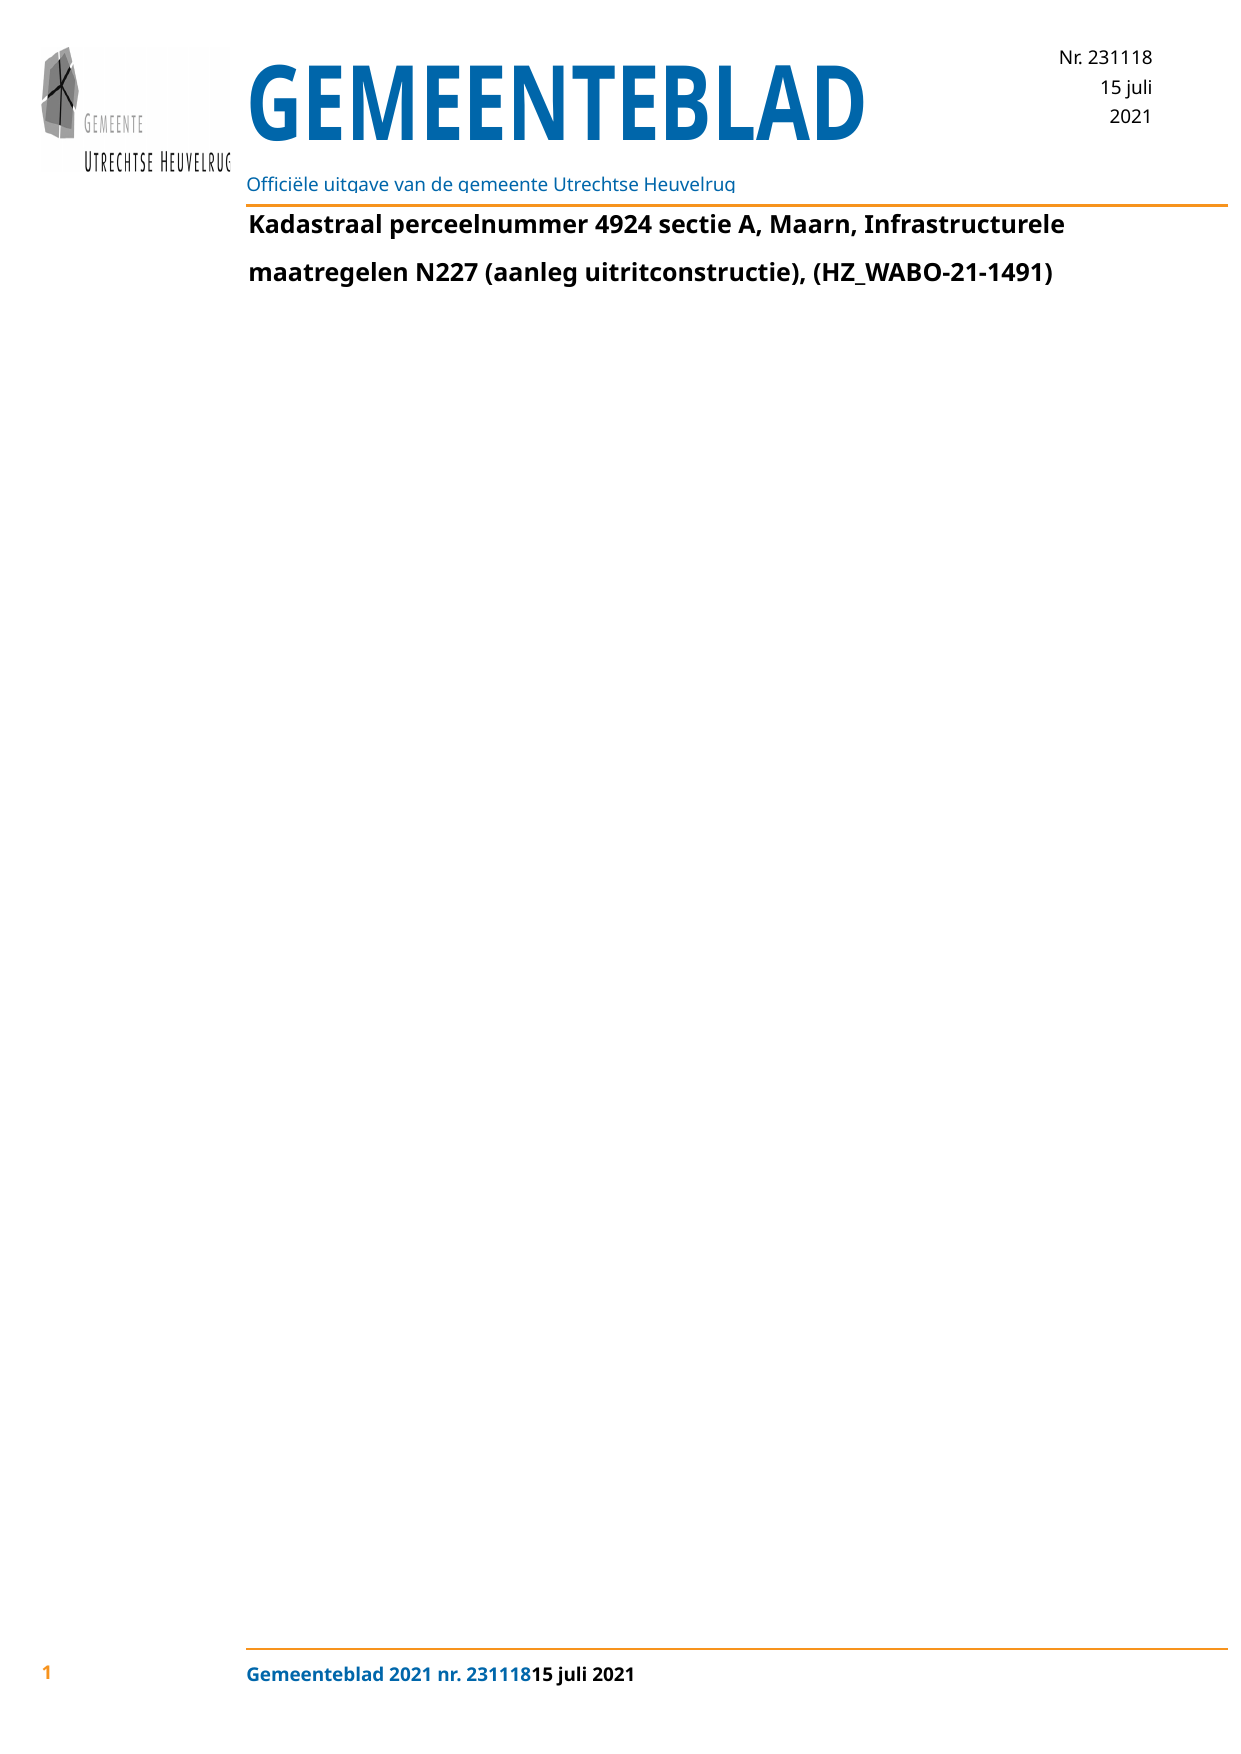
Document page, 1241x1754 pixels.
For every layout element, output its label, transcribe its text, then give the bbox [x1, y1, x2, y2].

text Kadastraal perceelnummer 4924 sectie A, Maarn, Infrastructurele maatregelen N227 (aanleg uitritconstructie), (HZ_WABO-21-1491) [248, 207, 1152, 288]
picture [41, 47, 231, 172]
